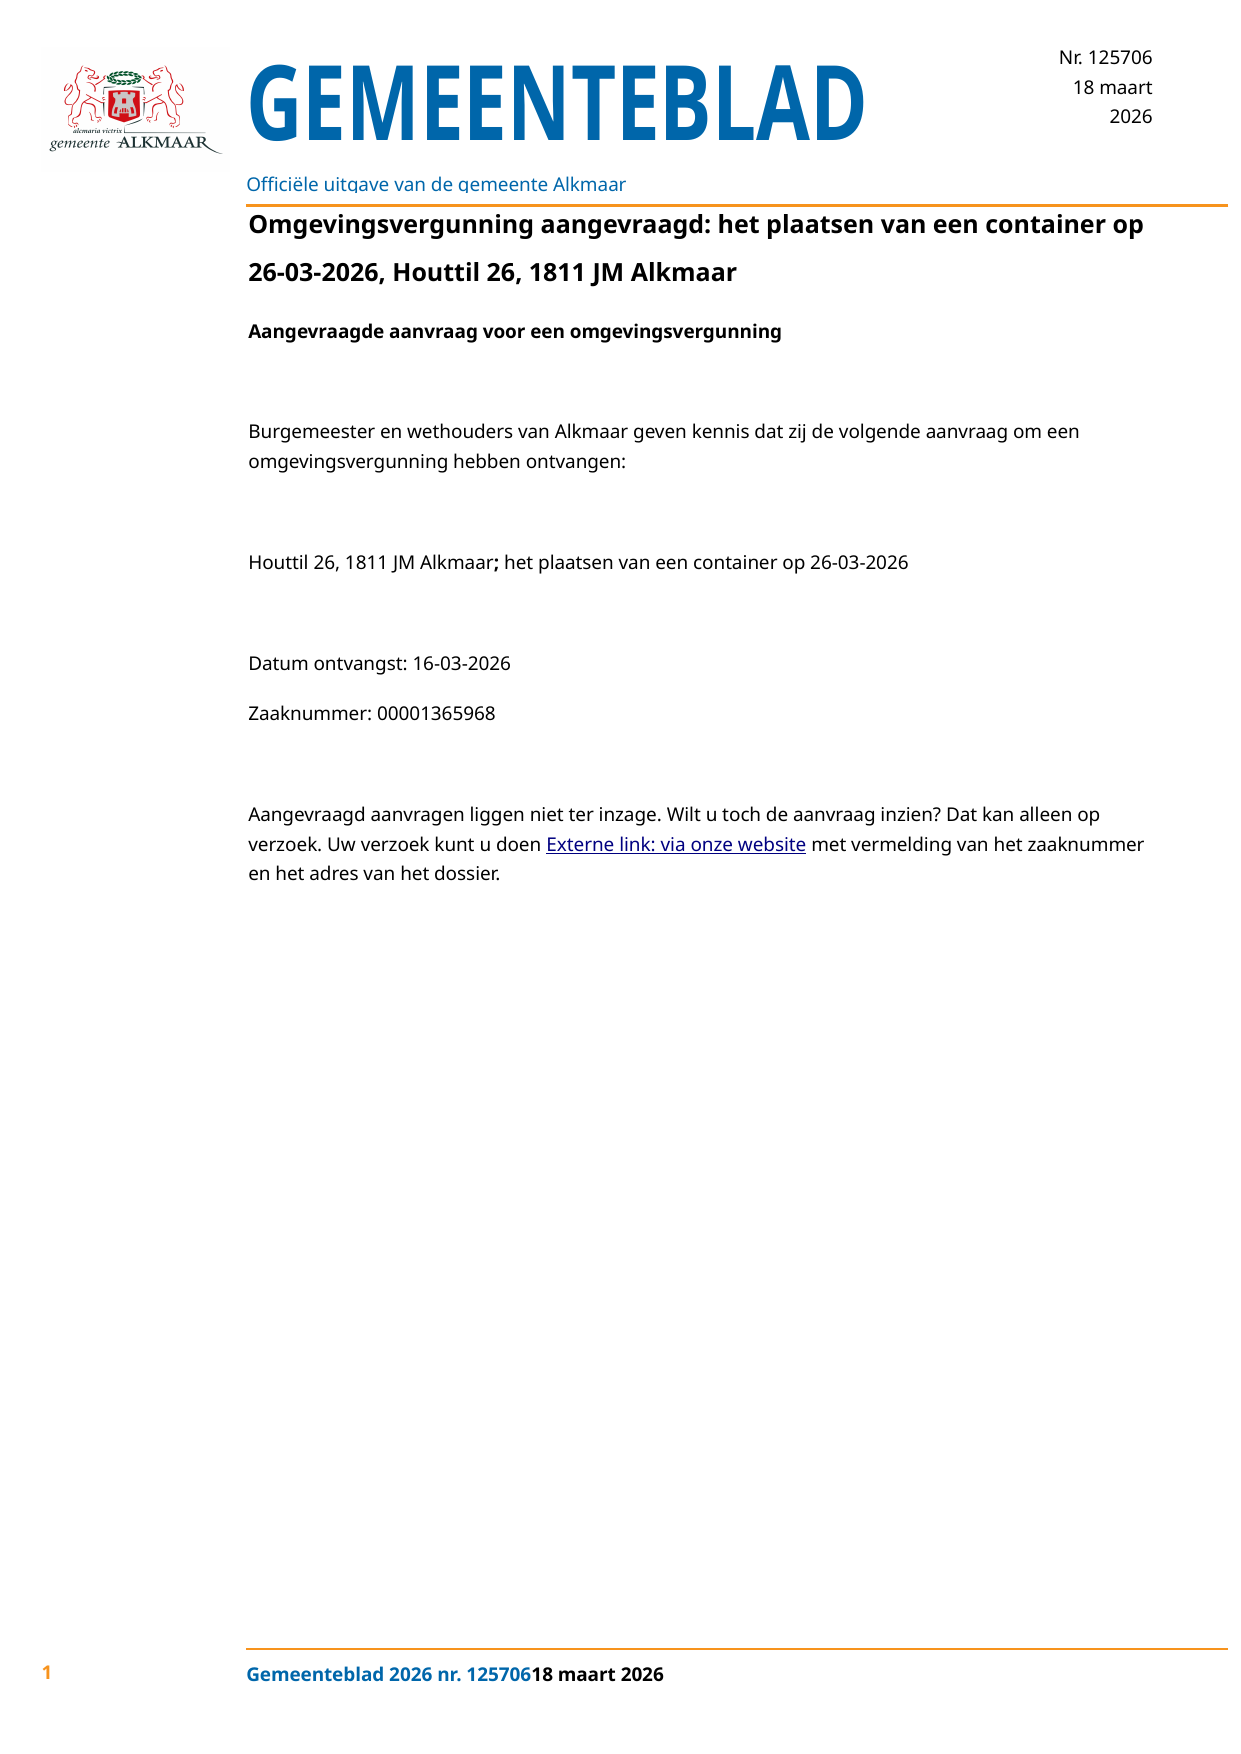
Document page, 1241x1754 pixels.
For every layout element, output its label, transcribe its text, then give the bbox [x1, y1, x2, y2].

picture [41, 47, 231, 172]
text Datum ontvangst: 16-03-2026 [248, 650, 1152, 676]
text Burgemeester en wethouders van Alkmaar geven kennis dat zij de volgende aanvraag om een omgevingsvergunning hebben ontvangen: [248, 419, 1152, 474]
text Omgevingsvergunning aangevraagd: het plaatsen van een container op 26-03-2026, Houttil 26, 1811 JM Alkmaar [248, 207, 1152, 288]
text Aangevraagd aanvragen liggen niet ter inzage. Wilt u toch de aanvraag inzien? Dat kan alleen op verzoek. Uw verzoek kunt u doen Externe link: via onze website met vermelding van het zaaknummer en het adres van het dossier. [248, 801, 1152, 886]
text Aangevraagde aanvraag voor een omgevingsvergunning [248, 318, 1152, 344]
text Houttil 26, 1811 JM Alkmaar; het plaatsen van een container op 26-03-2026 [248, 549, 1152, 575]
text Zaaknummer: 00001365968 [248, 700, 1152, 726]
